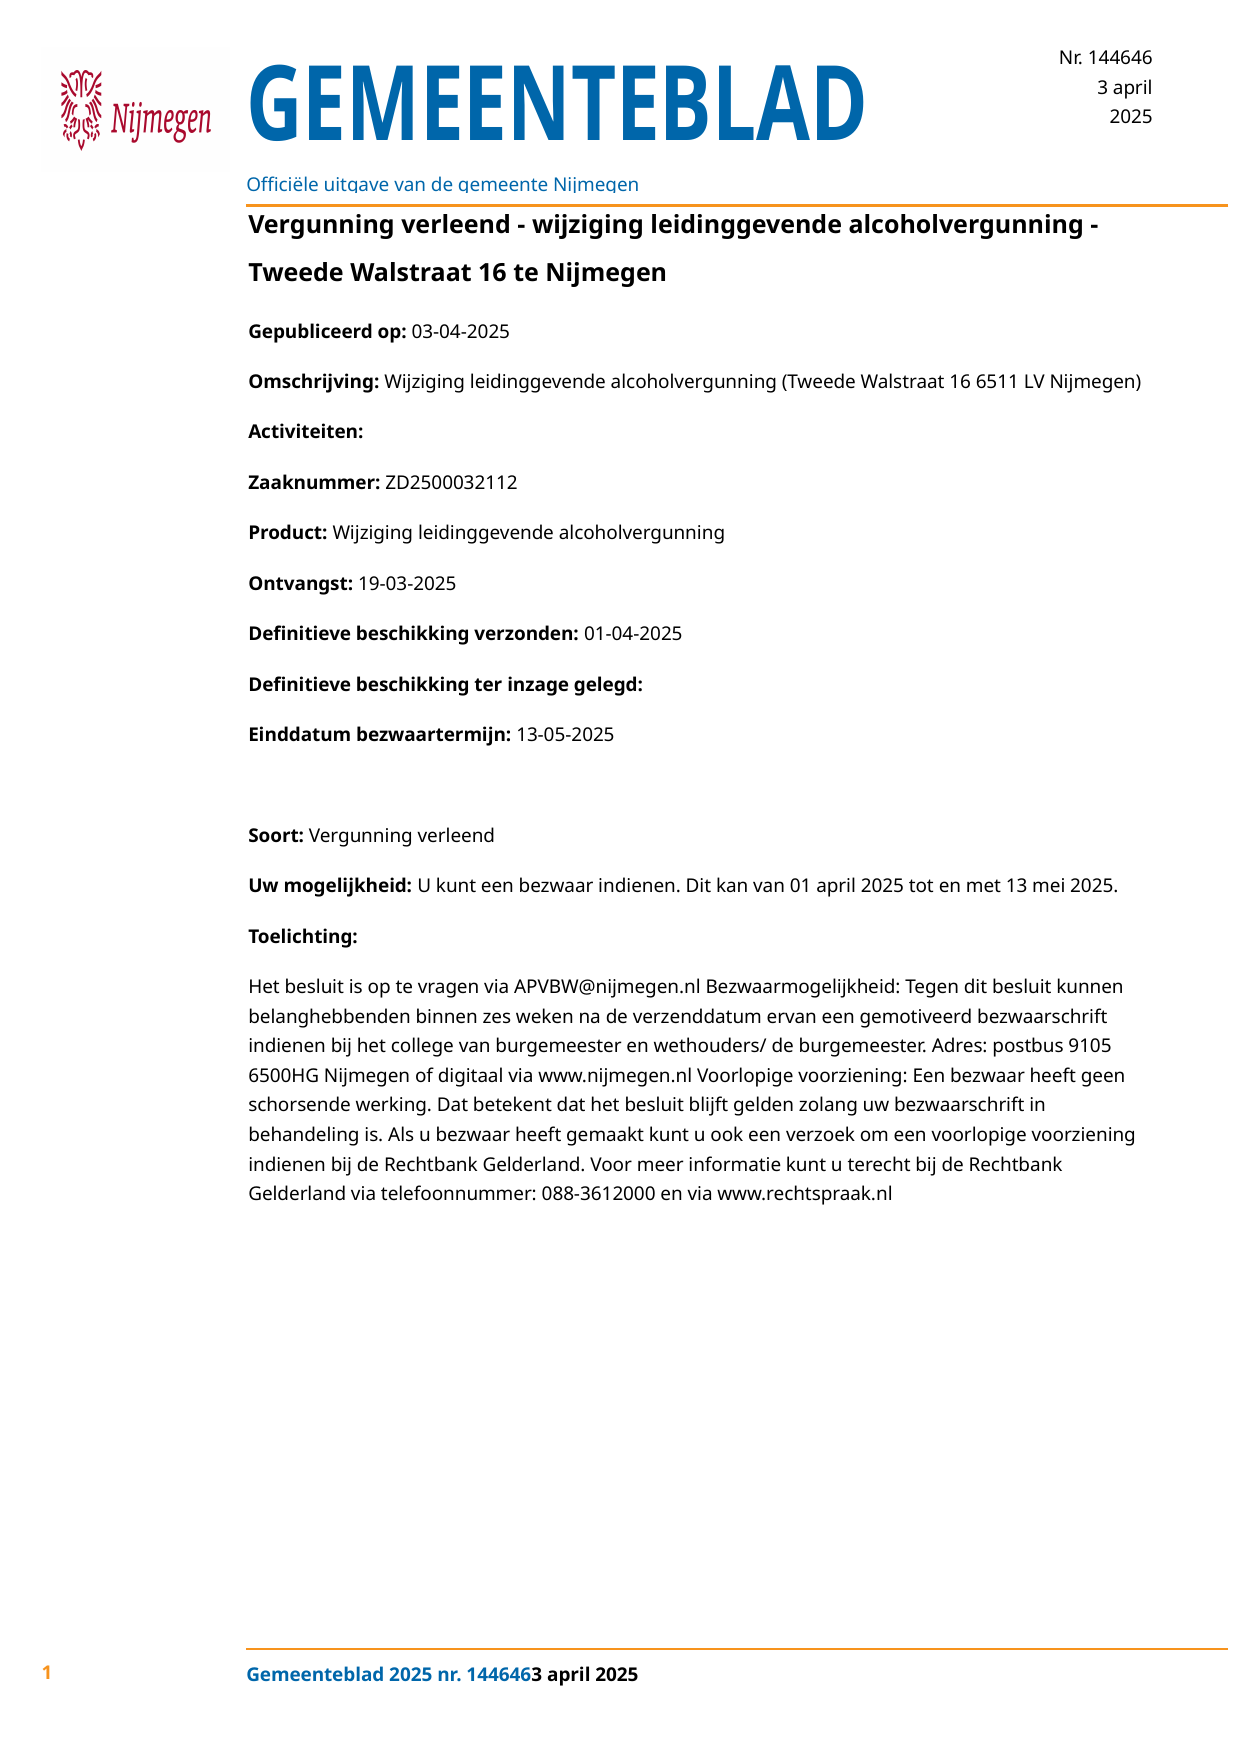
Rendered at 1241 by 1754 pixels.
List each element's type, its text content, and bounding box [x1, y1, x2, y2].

picture [41, 47, 231, 172]
text Definitieve beschikking ter inzage gelegd: [248, 671, 1152, 697]
text Einddatum bezwaartermijn: 13-05-2025 [248, 721, 1152, 747]
text Product: Wijziging leidinggevende alcoholvergunning [248, 519, 1152, 545]
text Definitieve beschikking verzonden: 01-04-2025 [248, 620, 1152, 646]
text Het besluit is op te vragen via APVBW@nijmegen.nl Bezwaarmogelijkheid: Tegen dit besluit kunnen belanghebbenden binnen zes weken na de verzenddatum ervan een gemotiveerd bezwaarschrift indienen bij het college van burgemeester en wethouders/ de burgemeester. Adres: postbus 9105 6500HG Nijmegen of digitaal via www.nijmegen.nl Voorlopige voorziening: Een bezwaar heeft geen schorsende werking. Dat betekent dat het besluit blijft gelden zolang uw bezwaarschrift in behandeling is. Als u bezwaar heeft gemaakt kunt u ook een verzoek om een voorlopige voorziening indienen bij de Rechtbank Gelderland. Voor meer informatie kunt u terecht bij de Rechtbank Gelderland via telefoonnummer: 088-3612000 en via www.rechtspraak.nl [248, 973, 1152, 1206]
text Omschrijving: Wijziging leidinggevende alcoholvergunning (Tweede Walstraat 16 6511 LV Nijmegen) [248, 368, 1152, 394]
text Ontvangst: 19-03-2025 [248, 570, 1152, 596]
text Gepubliceerd op: 03-04-2025 [248, 318, 1152, 344]
text Soort: Vergunning verleend [248, 822, 1152, 848]
text Zaaknummer: ZD2500032112 [248, 469, 1152, 495]
text Toelichting: [248, 923, 1152, 949]
text Activiteiten: [248, 419, 1152, 444]
text Uw mogelijkheid: U kunt een bezwaar indienen. Dit kan van 01 april 2025 tot en met 13 mei 2025. [248, 872, 1152, 898]
text Vergunning verleend - wijziging leidinggevende alcoholvergunning - Tweede Walstraat 16 te Nijmegen [248, 207, 1152, 288]
